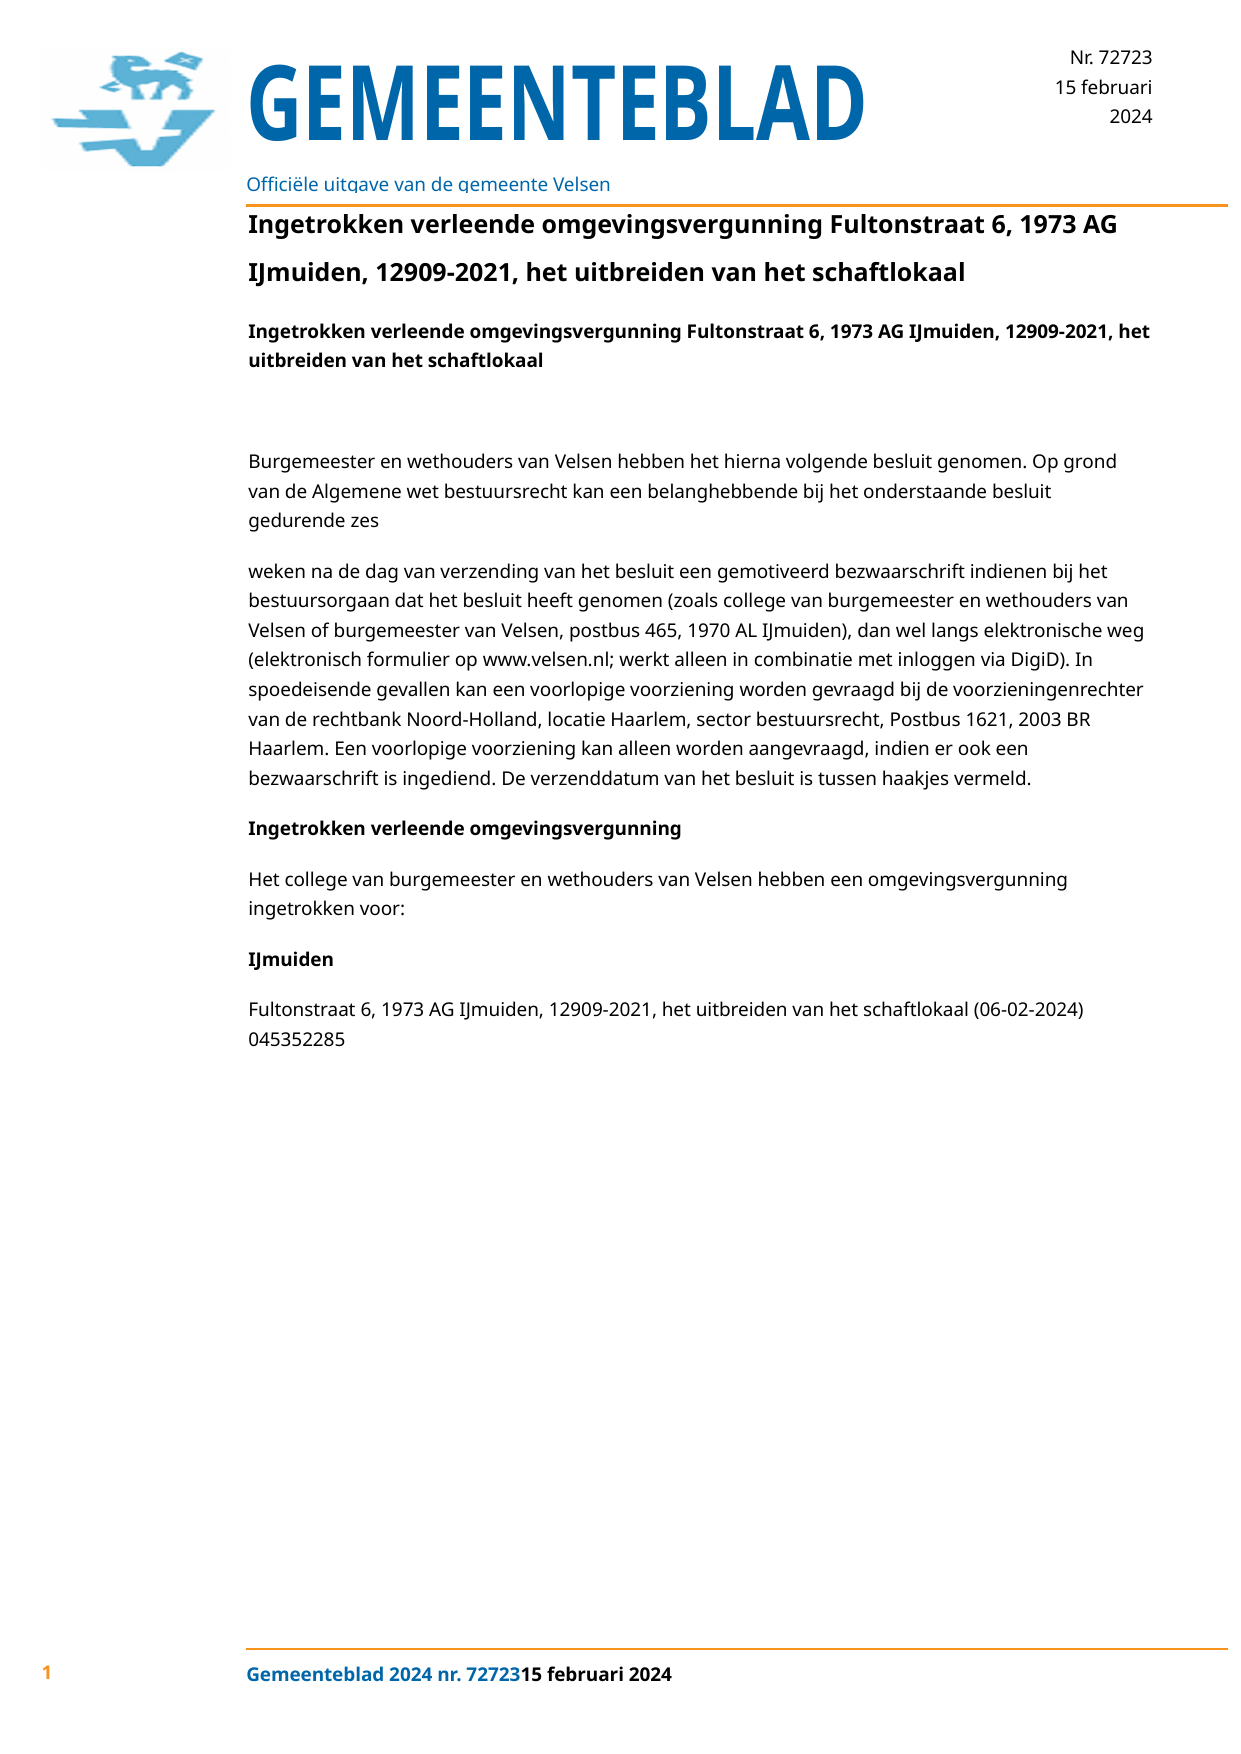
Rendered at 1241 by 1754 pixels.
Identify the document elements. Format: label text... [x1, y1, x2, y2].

text Het college van burgemeester en wethouders van Velsen hebben een omgevingsvergunning ingetrokken voor: [248, 866, 1152, 921]
text weken na de dag van verzending van het besluit een gemotiveerd bezwaarschrift indienen bij het bestuursorgaan dat het besluit heeft genomen (zoals college van burgemeester en wethouders van Velsen of burgemeester van Velsen, postbus 465, 1970 AL IJmuiden), dan wel langs elektronische weg (elektronisch formulier op www.velsen.nl; werkt alleen in combinatie met inloggen via DigiD). In spoedeisende gevallen kan een voorlopige voorziening worden gevraagd bij de voorzieningenrechter van de rechtbank Noord-Holland, locatie Haarlem, sector bestuursrecht, Postbus 1621, 2003 BR Haarlem. Een voorlopige voorziening kan alleen worden aangevraagd, indien er ook een bezwaarschrift is ingediend. De verzenddatum van het besluit is tussen haakjes vermeld. [248, 558, 1152, 791]
picture [41, 47, 231, 172]
text Ingetrokken verleende omgevingsvergunning Fultonstraat 6, 1973 AG IJmuiden, 12909-2021, het uitbreiden van het schaftlokaal [248, 318, 1152, 373]
text IJmuiden [248, 946, 1152, 972]
text Fultonstraat 6, 1973 AG IJmuiden, 12909-2021, het uitbreiden van het schaftlokaal (06-02-2024) 045352285 [248, 996, 1152, 1052]
text Ingetrokken verleende omgevingsvergunning Fultonstraat 6, 1973 AG IJmuiden, 12909-2021, het uitbreiden van het schaftlokaal [248, 207, 1152, 288]
text Ingetrokken verleende omgevingsvergunning [248, 815, 1152, 841]
text Burgemeester en wethouders van Velsen hebben het hierna volgende besluit genomen. Op grond van de Algemene wet bestuursrecht kan een belanghebbende bij het onderstaande besluit gedurende zes [248, 448, 1152, 533]
